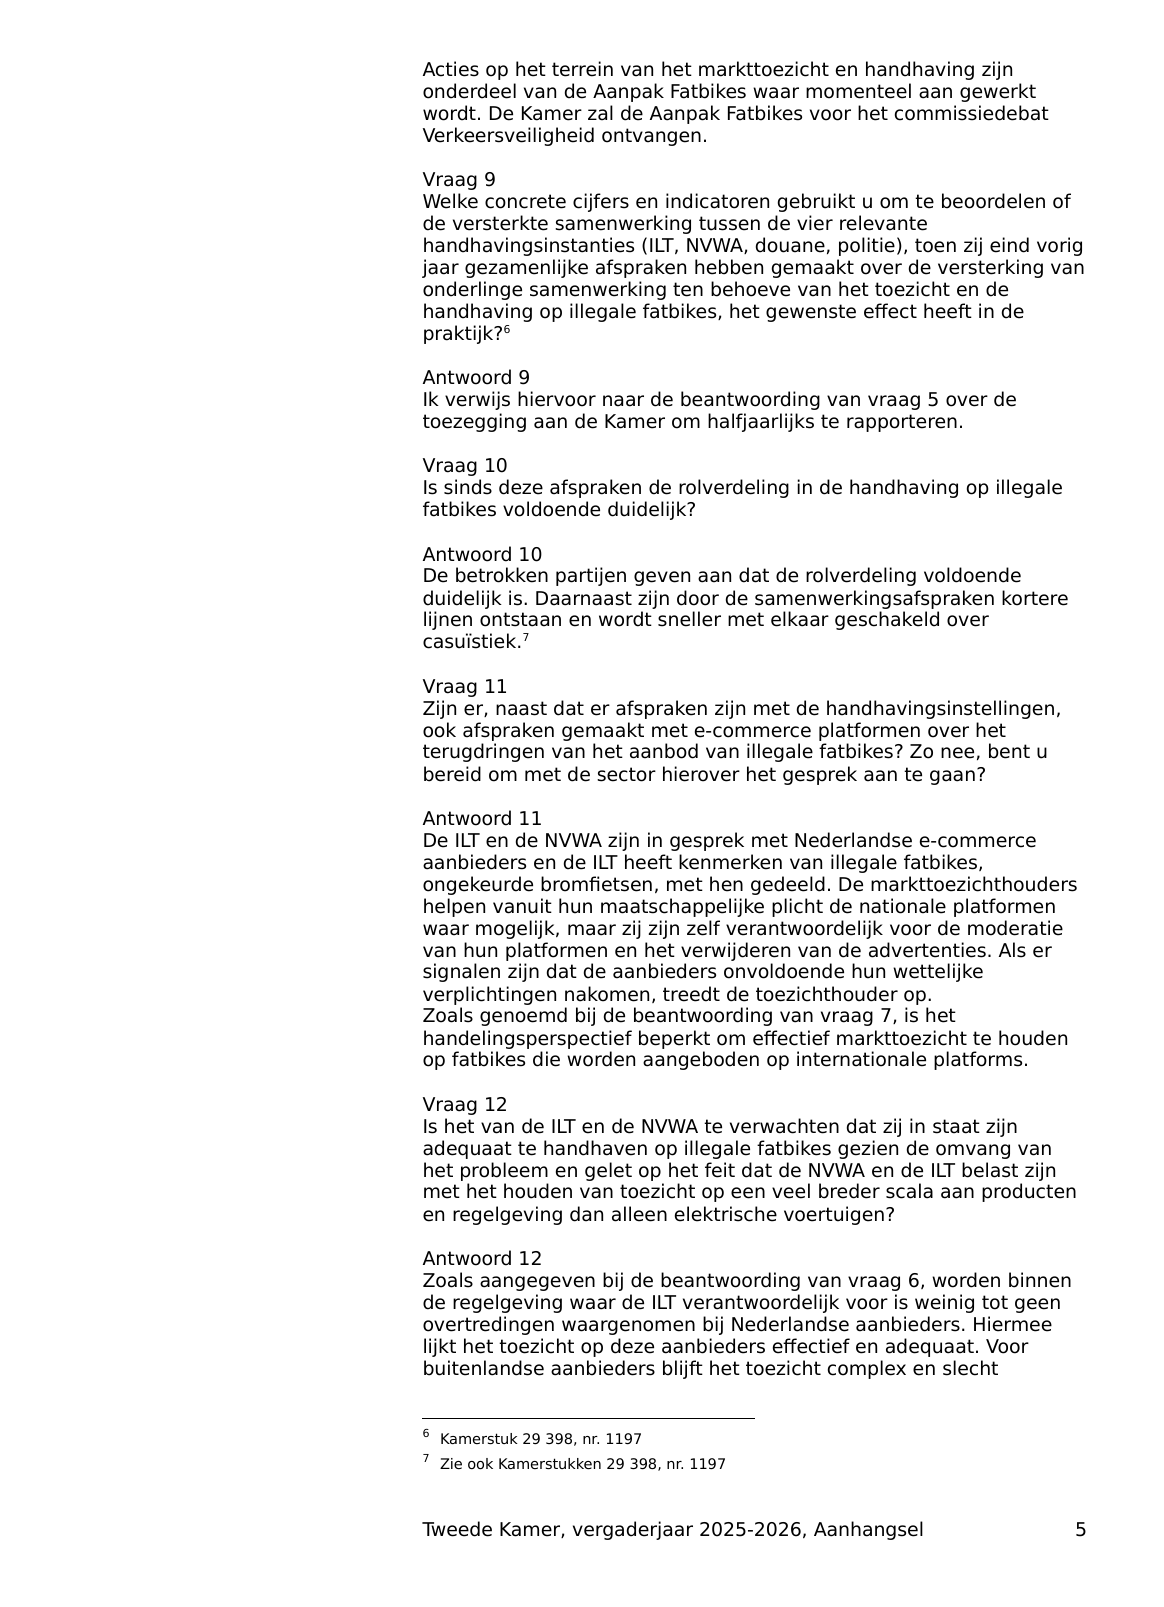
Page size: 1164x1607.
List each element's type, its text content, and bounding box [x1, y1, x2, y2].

text Zie ook Kamerstukken 29 398, nr. 1197 [422, 1452, 1087, 1474]
text Ik verwijs hiervoor naar de beantwoording van vraag 5 over de toezegging aan de Kamer om halfjaarlijks te rapporteren. [422, 389, 1087, 433]
text Zoals aangegeven bij de beantwoording van vraag 6, worden binnen de regelgeving waar de ILT verantwoordelijk voor is weinig tot geen overtredingen waargenomen bij Nederlandse aanbieders. Hiermee lijkt het toezicht op deze aanbieders effectief en adequaat. Voor buitenlandse aanbieders blijft het toezicht complex en slecht [422, 1269, 1087, 1379]
text Is sinds deze afspraken de rolverdeling in de handhaving op illegale fatbikes voldoende duidelijk? [422, 477, 1087, 521]
text Is het van de ILT en de NVWA te verwachten dat zij in staat zijn adequaat te handhaven op illegale fatbikes gezien de omvang van het probleem en gelet op het feit dat de NVWA en de ILT belast zijn met het houden van toezicht op een veel breder scala aan producten en regelgeving dan alleen elektrische voertuigen? [422, 1116, 1087, 1225]
text Zoals genoemd bij de beantwoording van vraag 7, is het handelingsperspectief beperkt om effectief markttoezicht te houden op fatbikes die worden aangeboden op internationale platforms. [422, 1005, 1087, 1071]
text Zijn er, naast dat er afspraken zijn met de handhavingsinstellingen, ook afspraken gemaakt met e-commerce platformen over het terugdringen van het aanbod van illegale fatbikes? Zo nee, bent u bereid om met de sector hierover het gesprek aan te gaan? [422, 697, 1087, 785]
text Acties op het terrein van het markttoezicht en handhaving zijn onderdeel van de Aanpak Fatbikes waar momenteel aan gewerkt wordt. De Kamer zal de Aanpak Fatbikes voor het commissiedebat Verkeersveiligheid ontvangen. [422, 59, 1087, 147]
text Welke concrete cijfers en indicatoren gebruikt u om te beoordelen of de versterkte samenwerking tussen de vier relevante handhavingsinstanties (ILT, NVWA, douane, politie), toen zij eind vorig jaar gezamenlijke afspraken hebben gemaakt over de versterking van onderlinge samenwerking ten behoeve van het toezicht en de handhaving op illegale fatbikes, het gewenste effect heeft in de praktijk? [422, 191, 1087, 345]
text Vraag 11 [422, 676, 1087, 697]
text Antwoord 11 [422, 808, 1087, 829]
text Antwoord 9 [422, 367, 1087, 389]
text Antwoord 10 [422, 543, 1087, 565]
text De betrokken partijen geven aan dat de rolverdeling voldoende duidelijk is. Daarnaast zijn door de samenwerkingsafspraken kortere lijnen ontstaan en wordt sneller met elkaar geschakeld over casuïstiek. [422, 565, 1087, 653]
text Vraag 12 [422, 1093, 1087, 1116]
text Antwoord 12 [422, 1248, 1087, 1269]
text Vraag 9 [422, 169, 1087, 191]
text De ILT en de NVWA zijn in gesprek met Nederlandse e-commerce aanbieders en de ILT heeft kenmerken van illegale fatbikes, ongekeurde bromfietsen, met hen gedeeld. De markttoezichthouders helpen vanuit hun maatschappelijke plicht de nationale platformen waar mogelijk, maar zij zijn zelf verantwoordelijk voor de moderatie van hun platformen en het verwijderen van de advertenties. Als er signalen zijn dat de aanbieders onvoldoende hun wettelijke verplichtingen nakomen, treedt de toezichthouder op. [422, 829, 1087, 1005]
text Vraag 10 [422, 455, 1087, 477]
text Kamerstuk 29 398, nr. 1197 [422, 1427, 1087, 1449]
